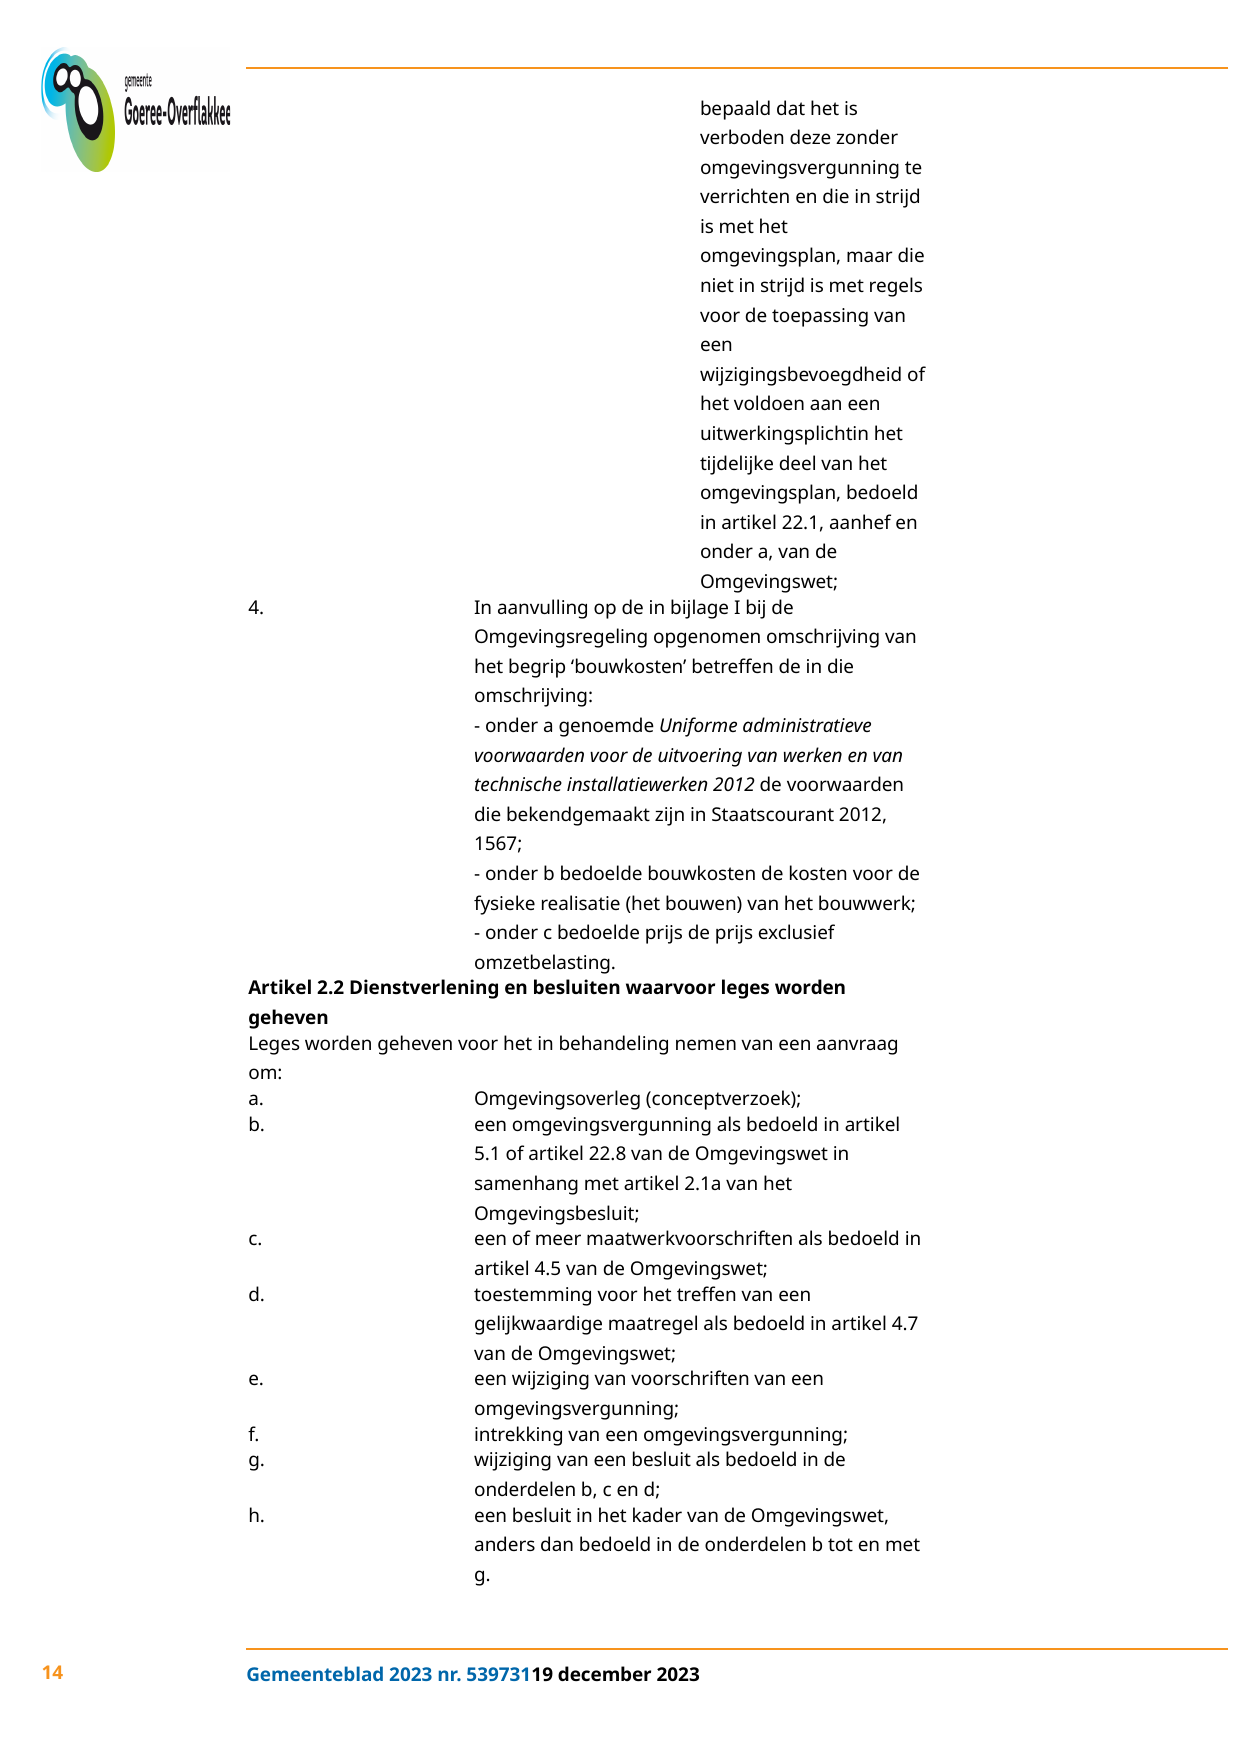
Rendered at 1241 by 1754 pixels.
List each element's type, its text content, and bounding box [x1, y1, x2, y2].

table_cell [926, 975, 1152, 1030]
table_cell [926, 1447, 1152, 1502]
table_cell [926, 1111, 1152, 1225]
table_cell een of meer maatwerkvoorschriften als bedoeld in artikel 4.5 van de Omgevingswet; [474, 1225, 926, 1281]
picture [41, 47, 231, 172]
table_cell - [474, 95, 700, 594]
table_cell een besluit in het kader van de Omgevingswet, anders dan bedoeld in de onderdelen b tot en met g. [474, 1502, 926, 1587]
table_cell c. [248, 1225, 474, 1281]
table_cell e. [248, 1366, 474, 1421]
table_cell Leges worden geheven voor het in behandeling nemen van een aanvraag om: [248, 1030, 926, 1085]
table_cell toestemming voor het treffen van een gelijkwaardige maatregel als bedoeld in artikel 4.7 van de Omgevingswet; [474, 1281, 926, 1366]
table_cell [926, 1502, 1152, 1587]
table_cell [926, 1085, 1152, 1111]
table_cell In aanvulling op de in bijlage I bij de Omgevingsregeling opgenomen omschrijving van het begrip ‘bouwkosten’ betreffen de in die omschrijving: - onder a genoemde Uniforme administratieve voorwaarden voor de uitvoering van werken en van technische installatiewerken 2012 de voorwaarden die bekendgemaakt zijn in Staatscourant 2012, 1567; - onder b bedoelde bouwkosten de kosten voor de fysieke realisatie (het bouwen) van het bouwwerk; - onder c bedoelde prijs de prijs exclusief omzetbelasting. [474, 594, 926, 974]
table_cell een wijziging van voorschriften van een omgevingsvergunning; [474, 1366, 926, 1421]
table_cell a. [248, 1085, 474, 1111]
table_cell d. [248, 1281, 474, 1366]
table_cell [926, 1366, 1152, 1421]
table_cell f. [248, 1421, 474, 1447]
table_cell [926, 1030, 1152, 1085]
table_cell g. [248, 1447, 474, 1502]
table_cell bepaald dat het is verboden deze zonder omgevingsvergunning te verrichten en die in strijd is met het omgevingsplan, maar die niet in strijd is met regels voor de toepassing van een wijzigingsbevoegdheid of het voldoen aan een uitwerkingsplichtin het tijdelijke deel van het omgevingsplan, bedoeld in artikel 22.1, aanhef en onder a, van de Omgevingswet; [700, 95, 926, 594]
table_cell wijziging van een besluit als bedoeld in de onderdelen b, c en d; [474, 1447, 926, 1502]
table_cell [926, 95, 1152, 594]
table_cell [926, 1225, 1152, 1281]
table_cell 4. [248, 594, 474, 974]
table_cell [926, 594, 1152, 974]
table_cell b. [248, 1111, 474, 1225]
table_cell een omgevingsvergunning als bedoeld in artikel 5.1 of artikel 22.8 van de Omgevingswet in samenhang met artikel 2.1a van het Omgevingsbesluit; [474, 1111, 926, 1225]
table_cell Artikel 2.2 Dienstverlening en besluiten waarvoor leges worden geheven [248, 975, 926, 1030]
table_cell [248, 95, 474, 594]
table_cell intrekking van een omgevingsvergunning; [474, 1421, 926, 1447]
table_cell [926, 1281, 1152, 1366]
table_cell Omgevingsoverleg (conceptverzoek); [474, 1085, 926, 1111]
table_cell h. [248, 1502, 474, 1587]
table_cell [926, 1421, 1152, 1447]
